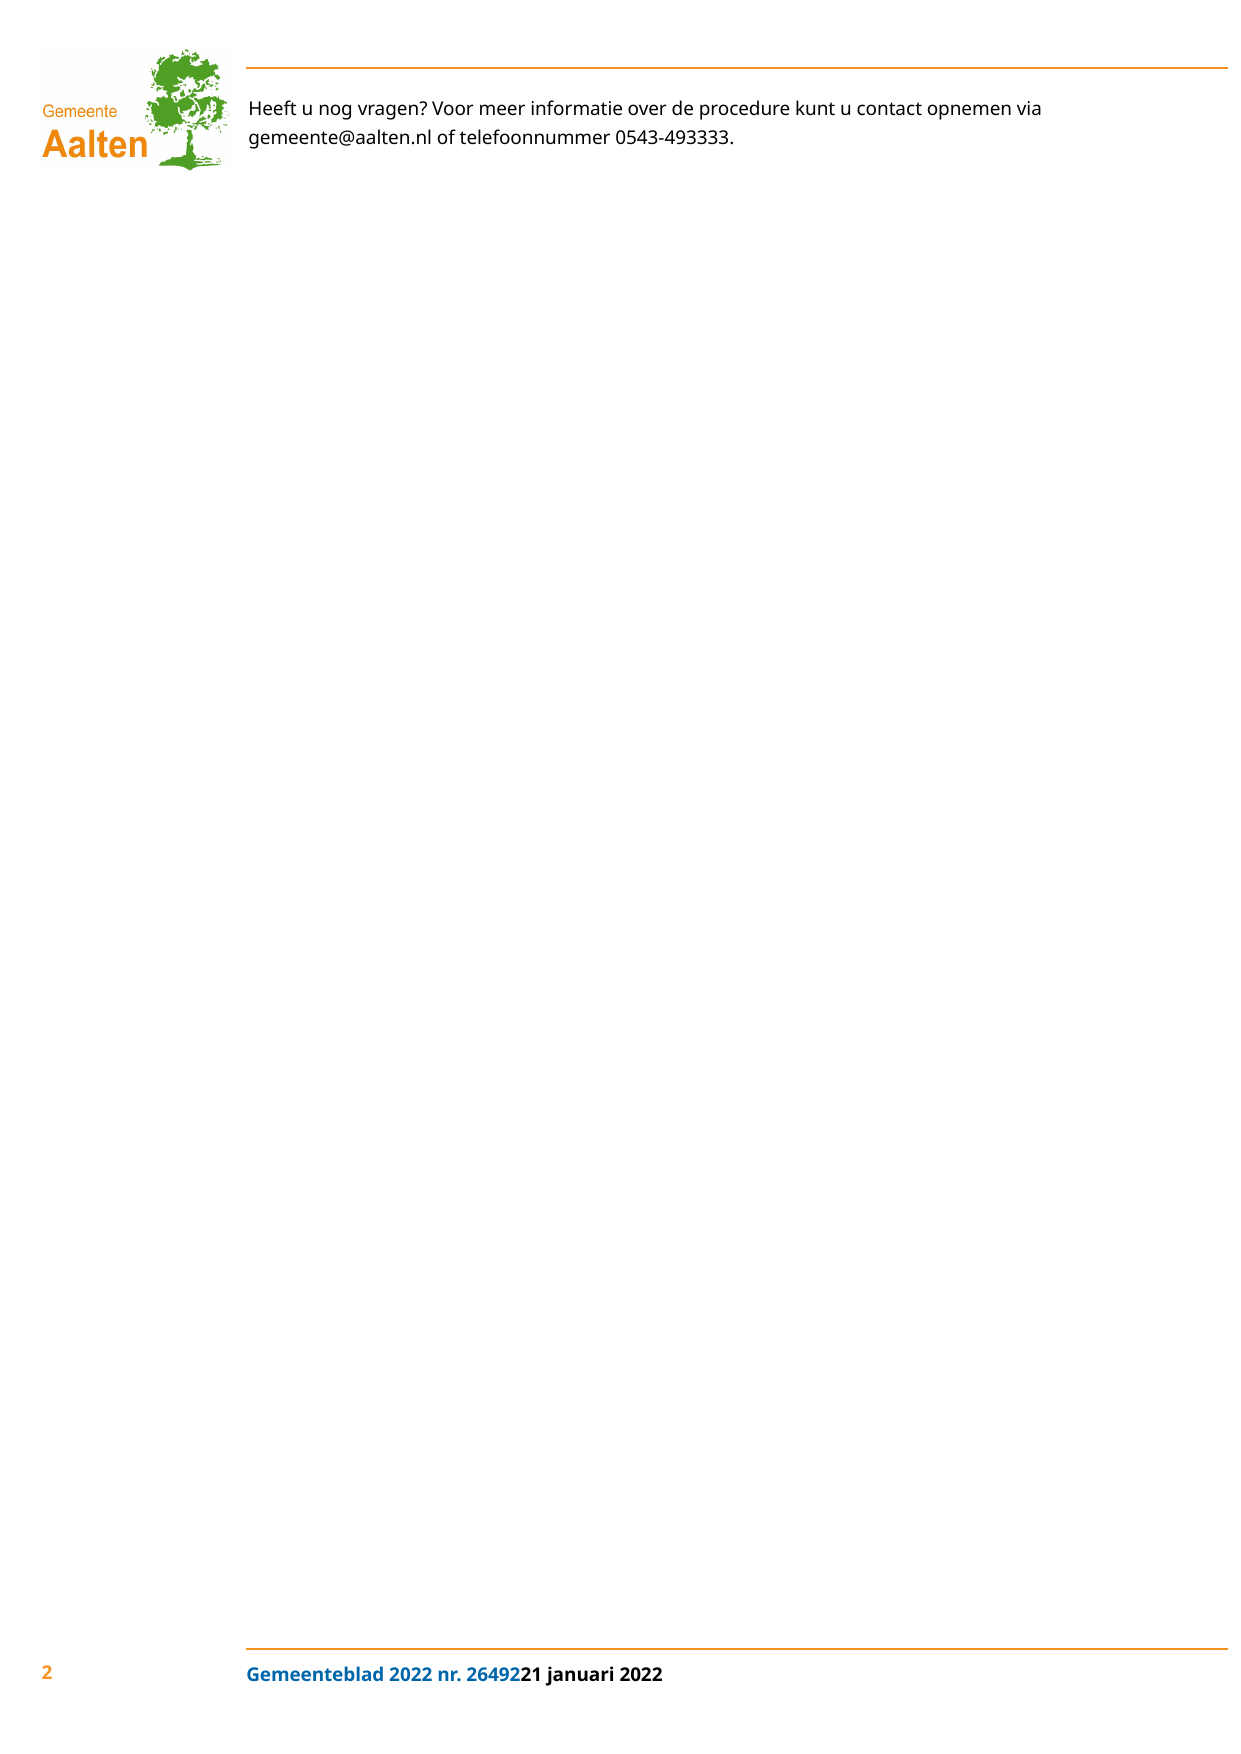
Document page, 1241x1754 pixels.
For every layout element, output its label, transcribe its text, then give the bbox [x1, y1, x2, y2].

text Heeft u nog vragen? Voor meer informatie over de procedure kunt u contact opnemen via gemeente@aalten.nl of telefoonnummer 0543-493333. [248, 95, 1152, 150]
picture [41, 47, 231, 172]
